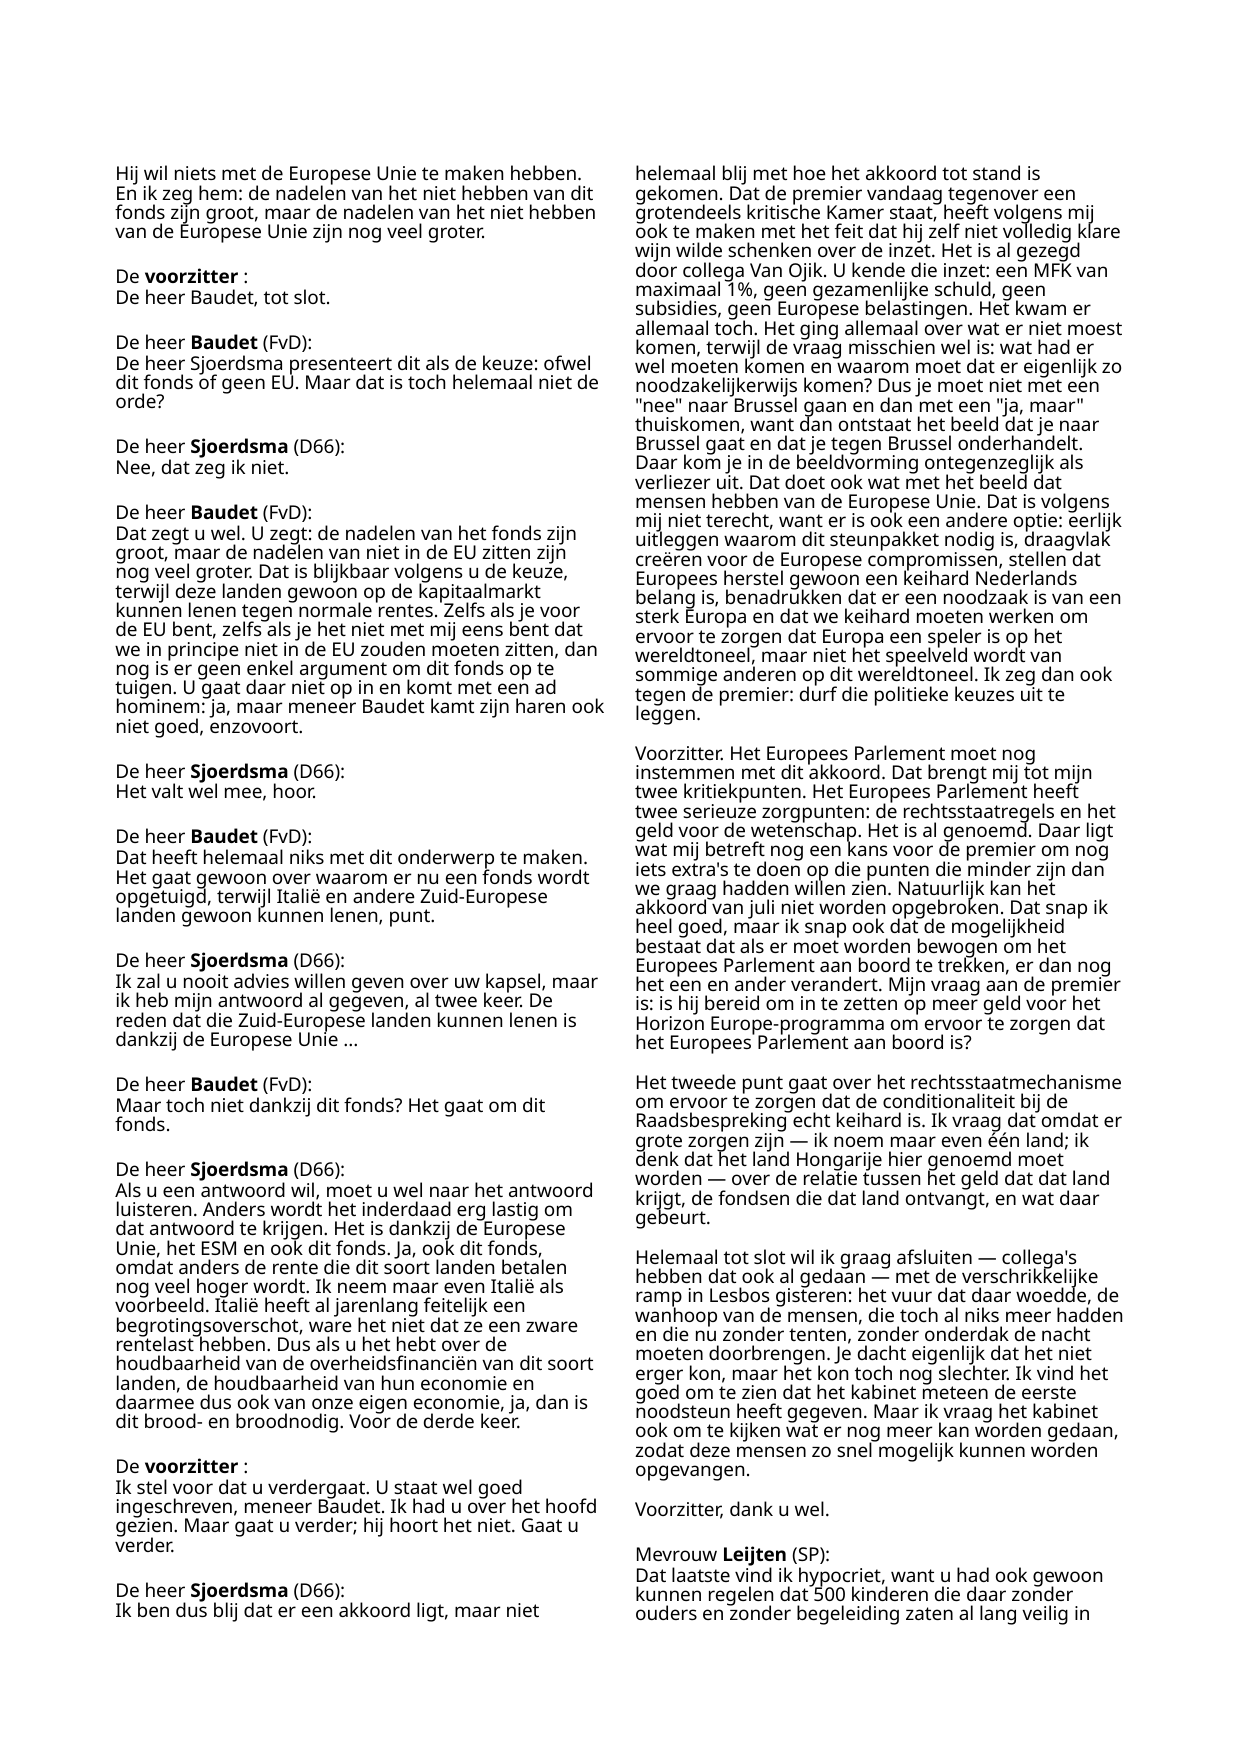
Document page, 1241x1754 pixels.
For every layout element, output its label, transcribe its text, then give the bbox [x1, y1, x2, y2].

text Ik ben dus blij dat er een akkoord ligt, maar niet [115, 1602, 605, 1622]
text helemaal blij met hoe het akkoord tot stand is gekomen. Dat de premier vandaag tegenover een grotendeels kritische Kamer staat, heeft volgens mij ook te maken met het feit dat hij zelf niet volledig klare wijn wilde schenken over de inzet. Het is al gezegd door collega Van Ojik. U kende die inzet: een MFK van maximaal 1%, geen gezamenlijke schuld, geen subsidies, geen Europese belastingen. Het kwam er allemaal toch. Het ging allemaal over wat er niet moest komen, terwijl de vraag misschien wel is: wat had er wel moeten komen en waarom moet dat er eigenlijk zo noodzakelijkerwijs komen? Dus je moet niet met een "nee" naar Brussel gaan en dan met een "ja, maar" thuiskomen, want dan ontstaat het beeld dat je naar Brussel gaat en dat je tegen Brussel onderhandelt. Daar kom je in de beeldvorming ontegenzeglijk als verliezer uit. Dat doet ook wat met het beeld dat mensen hebben van de Europese Unie. Dat is volgens mij niet terecht, want er is ook een andere optie: eerlijk uitleggen waarom dit steunpakket nodig is, draagvlak creëren voor de Europese compromissen, stellen dat Europees herstel gewoon een keihard Nederlands belang is, benadrukken dat er een noodzaak is van een sterk Europa en dat we keihard moeten werken om ervoor te zorgen dat Europa een speler is op het wereldtoneel, maar niet het speelveld wordt van sommige anderen op dit wereldtoneel. Ik zeg dan ook tegen de premier: durf die politieke keuzes uit te leggen. [635, 165, 1125, 724]
text De heer Sjoerdsma (D66): [115, 758, 605, 783]
text De heer Sjoerdsma presenteert dit als de keuze: ofwel dit fonds of geen EU. Maar dat is toch helemaal niet de orde? [115, 355, 605, 413]
text Het valt wel mee, hoor. [115, 783, 605, 803]
text Voorzitter, dank u wel. [635, 1501, 1125, 1520]
text De heer Baudet (FvD): [115, 824, 605, 849]
text De heer Sjoerdsma (D66): [115, 1156, 605, 1182]
text Ik zal u nooit advies willen geven over uw kapsel, maar ik heb mijn antwoord al gegeven, al twee keer. De reden dat die Zuid-Europese landen kunnen lenen is dankzij de Europese Unie ... [115, 973, 605, 1050]
text De heer Baudet (FvD): [115, 499, 605, 525]
text Het tweede punt gaat over het rechtsstaatmechanisme om ervoor te zorgen dat de conditionaliteit bij de Raadsbespreking echt keihard is. Ik vraag dat omdat er grote zorgen zijn — ik noem maar even één land; ik denk dat het land Hongarije hier genoemd moet worden — over de relatie tussen het geld dat dat land krijgt, de fondsen die dat land ontvangt, en wat daar gebeurt. [635, 1074, 1125, 1228]
text De heer Baudet (FvD): [115, 329, 605, 355]
text De voorzitter : [115, 263, 605, 289]
text Hij wil niets met de Europese Unie te maken hebben. En ik zeg hem: de nadelen van het niet hebben van dit fonds zijn groot, maar de nadelen van het niet hebben van de Europese Unie zijn nog veel groter. [115, 165, 605, 242]
text De heer Sjoerdsma (D66): [115, 433, 605, 459]
text De heer Sjoerdsma (D66): [115, 1577, 605, 1602]
text Nee, dat zeg ik niet. [115, 459, 605, 478]
text Voorzitter. Het Europees Parlement moet nog instemmen met dit akkoord. Dat brengt mij tot mijn twee kritiekpunten. Het Europees Parlement heeft twee serieuze zorgpunten: de rechtsstaatregels en het geld voor de wetenschap. Het is al genoemd. Daar ligt wat mij betreft nog een kans voor de premier om nog iets extra's te doen op die punten die minder zijn dan we graag hadden willen zien. Natuurlijk kan het akkoord van juli niet worden opgebroken. Dat snap ik heel goed, maar ik snap ook dat de mogelijkheid bestaat dat als er moet worden bewogen om het Europees Parlement aan boord te trekken, er dan nog het een en ander verandert. Mijn vraag aan de premier is: is hij bereid om in te zetten op meer geld voor het Horizon Europe-programma om ervoor te zorgen dat het Europees Parlement aan boord is? [635, 745, 1125, 1053]
text De heer Baudet (FvD): [115, 1071, 605, 1097]
text De heer Baudet, tot slot. [115, 289, 605, 308]
text Helemaal tot slot wil ik graag afsluiten — collega's hebben dat ook al gedaan — met de verschrikkelijke ramp in Lesbos gisteren: het vuur dat daar woedde, de wanhoop van de mensen, die toch al niks meer hadden en die nu zonder tenten, zonder onderdak de nacht moeten doorbrengen. Je dacht eigenlijk dat het niet erger kon, maar het kon toch nog slechter. Ik vind het goed om te zien dat het kabinet meteen de eerste noodsteun heeft gegeven. Maar ik vraag het kabinet ook om te kijken wat er nog meer kan worden gedaan, zodat deze mensen zo snel mogelijk kunnen worden opgevangen. [635, 1249, 1125, 1480]
text Als u een antwoord wil, moet u wel naar het antwoord luisteren. Anders wordt het inderdaad erg lastig om dat antwoord te krijgen. Het is dankzij de Europese Unie, het ESM en ook dit fonds. Ja, ook dit fonds, omdat anders de rente die dit soort landen betalen nog veel hoger wordt. Ik neem maar even Italië als voorbeeld. Italië heeft al jarenlang feitelijk een begrotingsoverschot, ware het niet dat ze een zware rentelast hebben. Dus als u het hebt over de houdbaarheid van de overheidsfinanciën van dit soort landen, de houdbaarheid van hun economie en daarmee dus ook van onze eigen economie, ja, dan is dit brood- en broodnodig. Voor de derde keer. [115, 1182, 605, 1432]
text Mevrouw Leijten (SP): [635, 1541, 1125, 1567]
text De heer Sjoerdsma (D66): [115, 947, 605, 973]
text De voorzitter : [115, 1453, 605, 1479]
text Maar toch niet dankzij dit fonds? Het gaat om dit fonds. [115, 1097, 605, 1135]
text Dat laatste vind ik hypocriet, want u had ook gewoon kunnen regelen dat 500 kinderen die daar zonder ouders en zonder begeleiding zaten al lang veilig in [635, 1567, 1125, 1624]
text Dat heeft helemaal niks met dit onderwerp te maken. Het gaat gewoon over waarom er nu een fonds wordt opgetuigd, terwijl Italië en andere Zuid-Europese landen gewoon kunnen lenen, punt. [115, 849, 605, 926]
text Dat zegt u wel. U zegt: de nadelen van het fonds zijn groot, maar de nadelen van niet in de EU zitten zijn nog veel groter. Dat is blijkbaar volgens u de keuze, terwijl deze landen gewoon op de kapitaalmarkt kunnen lenen tegen normale rentes. Zelfs als je voor de EU bent, zelfs als je het niet met mij eens bent dat we in principe niet in de EU zouden moeten zitten, dan nog is er geen enkel argument om dit fonds op te tuigen. U gaat daar niet op in en komt met een ad hominem: ja, maar meneer Baudet kamt zijn haren ook niet goed, enzovoort. [115, 525, 605, 737]
text Ik stel voor dat u verdergaat. U staat wel goed ingeschreven, meneer Baudet. Ik had u over het hoofd gezien. Maar gaat u verder; hij hoort het niet. Gaat u verder. [115, 1479, 605, 1556]
